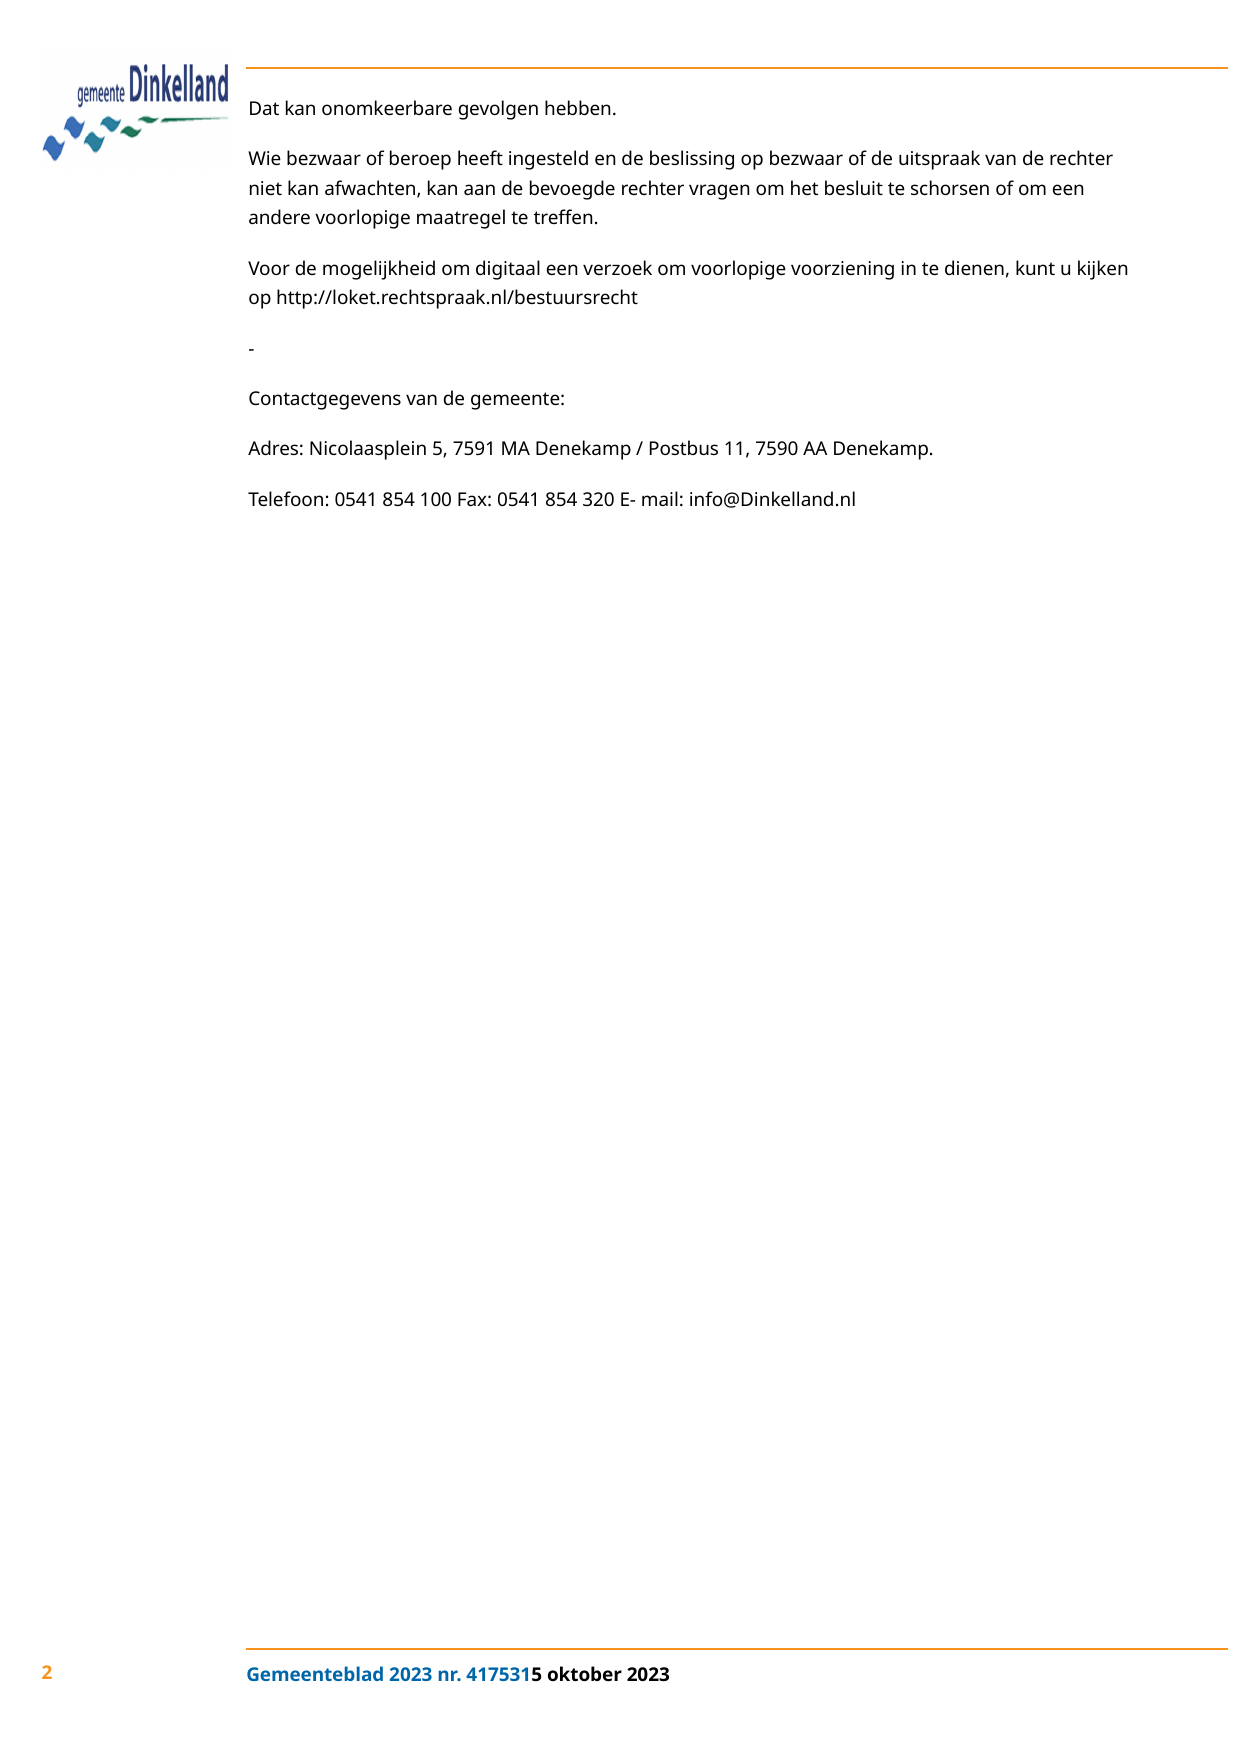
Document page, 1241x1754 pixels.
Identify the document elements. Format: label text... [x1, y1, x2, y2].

text Telefoon: 0541 854 100 Fax: 0541 854 320 E- mail: info@Dinkelland.nl [248, 486, 1152, 512]
text Contactgegevens van de gemeente: [248, 385, 1152, 411]
text Wie bezwaar of beroep heeft ingesteld en de beslissing op bezwaar of de uitspraak van de rechter niet kan afwachten, kan aan de bevoegde rechter vragen om het besluit te schorsen of om een andere voorlopige maatregel te treffen. [248, 145, 1152, 230]
text Adres: Nicolaasplein 5, 7591 MA Denekamp / Postbus 11, 7590 AA Denekamp. [248, 436, 1152, 461]
text - [248, 335, 1152, 361]
text Voor de mogelijkheid om digitaal een verzoek om voorlopige voorziening in te dienen, kunt u kijken op http://loket.rechtspraak.nl/bestuursrecht [248, 255, 1152, 310]
text Dat kan onomkeerbare gevolgen hebben. [248, 95, 1152, 121]
picture [41, 47, 231, 172]
